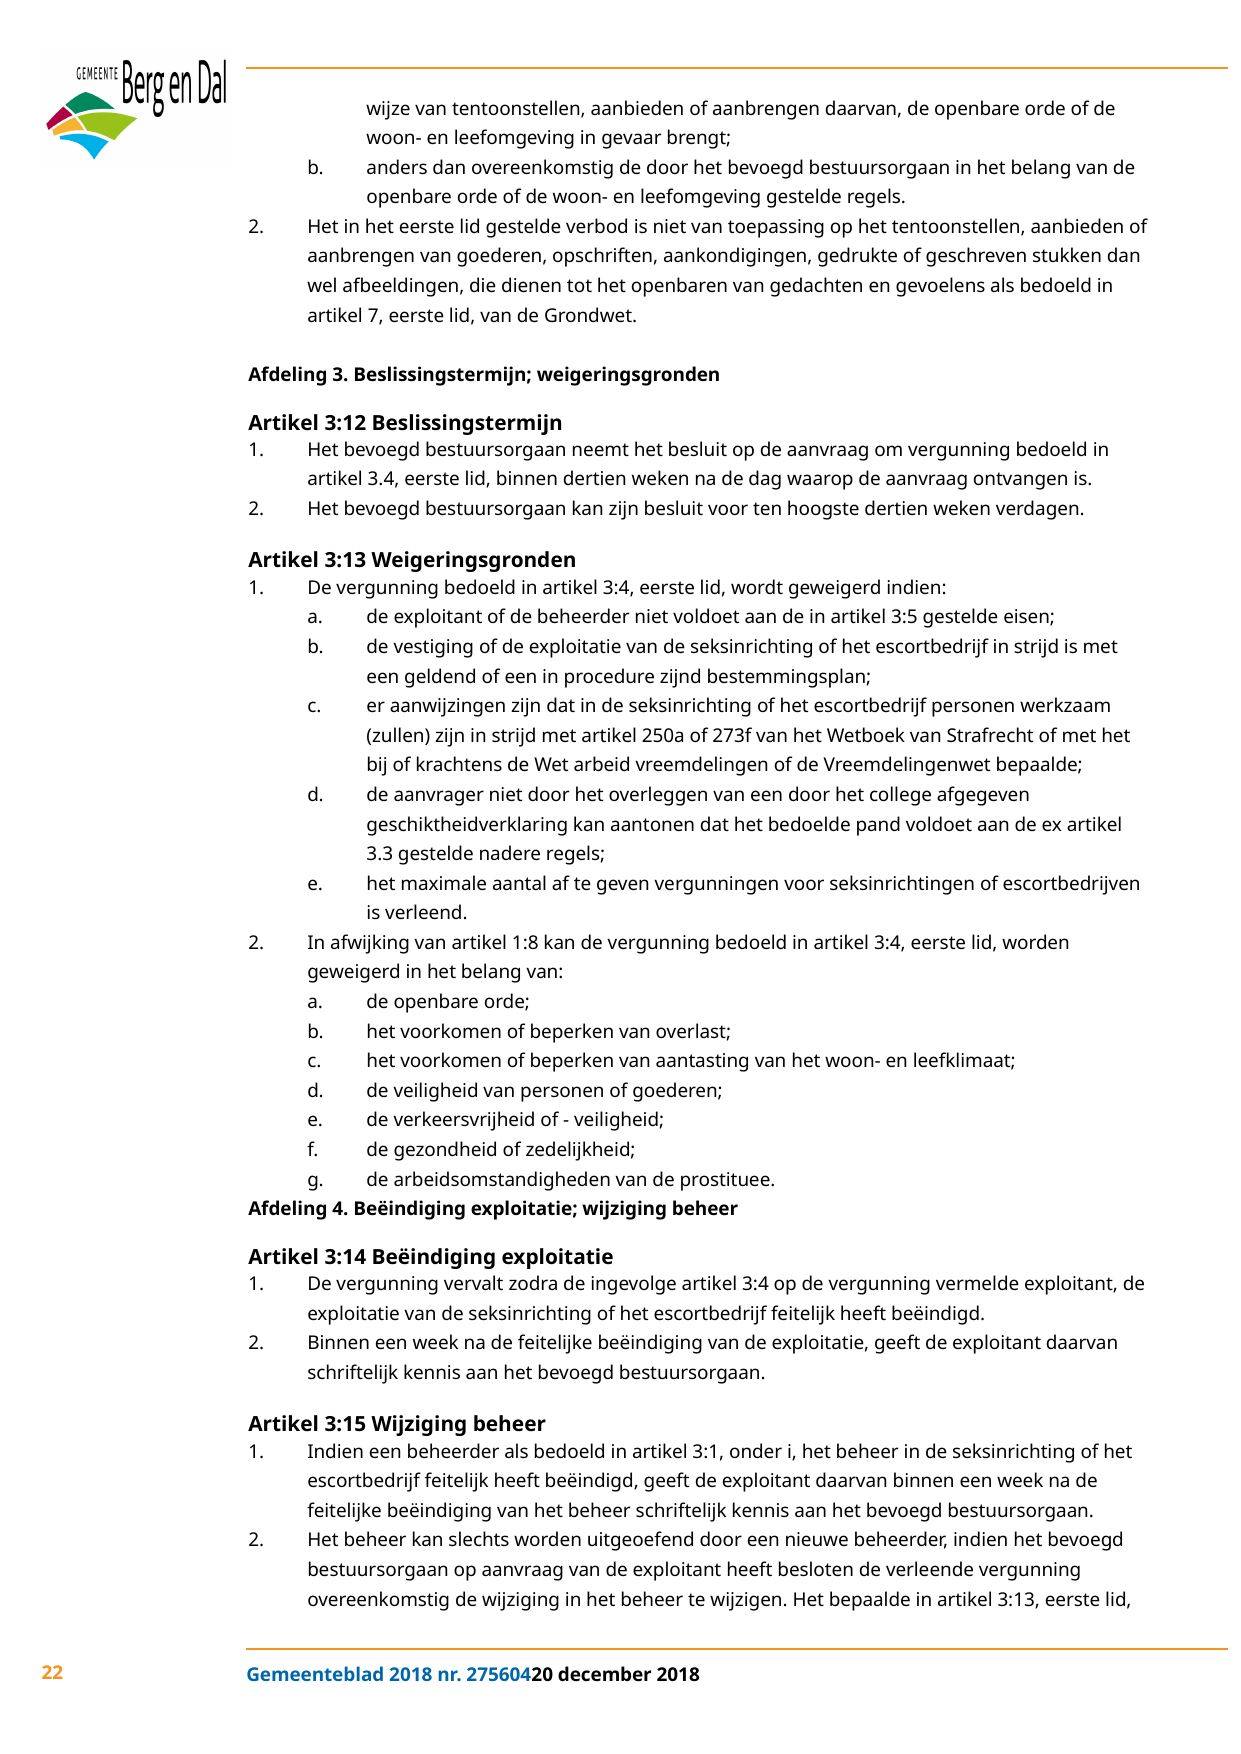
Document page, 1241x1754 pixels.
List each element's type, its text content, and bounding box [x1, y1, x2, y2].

list Het in het eerste lid gestelde verbod is niet van toepassing op het tentoonstellen, aanbieden of aanbrengen van goederen, opschriften, aankondigingen, gedrukte of geschreven stukken dan wel afbeeldingen, die dienen tot het openbaren van gedachten en gevoelens als bedoeld in artikel 7, eerste lid, van de Grondwet. [248, 213, 1152, 328]
list de gezondheid of zedelijkheid; [307, 1136, 1152, 1162]
list De vergunning vervalt zodra de ingevolge artikel 3:4 op de vergunning vermelde exploitant, de exploitatie van de seksinrichting of het escortbedrijf feitelijk heeft beëindigd. [248, 1270, 1152, 1326]
list Het bevoegd bestuursorgaan neemt het besluit op de aanvraag om vergunning bedoeld in artikel 3.4, eerste lid, binnen dertien weken na de dag waarop de aanvraag ontvangen is. [248, 436, 1152, 491]
picture [41, 47, 231, 172]
list de openbare orde; [307, 988, 1152, 1014]
list De vergunning bedoeld in artikel 3:4, eerste lid, wordt geweigerd indien: [248, 574, 1152, 600]
list wijze van tentoonstellen, aanbieden of aanbrengen daarvan, de openbare orde of de woon- en leefomgeving in gevaar brengt; [307, 95, 1152, 150]
list Het bevoegd bestuursorgaan kan zijn besluit voor ten hoogste dertien weken verdagen. [248, 495, 1152, 521]
list de vestiging of de exploitatie van de seksinrichting of het escortbedrijf in strijd is met een geldend of een in procedure zijnd bestemmingsplan; [307, 633, 1152, 688]
list het voorkomen of beperken van aantasting van het woon- en leefklimaat; [307, 1047, 1152, 1073]
list Indien een beheerder als bedoeld in artikel 3:1, onder i, het beheer in de seksinrichting of het escortbedrijf feitelijk heeft beëindigd, geeft de exploitant daarvan binnen een week na de feitelijke beëindiging van het beheer schriftelijk kennis aan het bevoegd bestuursorgaan. [248, 1438, 1152, 1523]
list Het beheer kan slechts worden uitgeoefend door een nieuwe beheerder, indien het bevoegd bestuursorgaan op aanvraag van de exploitant heeft besloten de verleende vergunning overeenkomstig de wijziging in het beheer te wijzigen. Het bepaalde in artikel 3:13, eerste lid, [248, 1527, 1152, 1612]
list de aanvrager niet door het overleggen van een door het college afgegeven geschiktheidverklaring kan aantonen dat het bedoelde pand voldoet aan de ex artikel 3.3 gestelde nadere regels; [307, 781, 1152, 866]
list er aanwijzingen zijn dat in de seksinrichting of het escortbedrijf personen werkzaam (zullen) zijn in strijd met artikel 250a of 273f van het Wetboek van Strafrecht of met het bij of krachtens de Wet arbeid vreemdelingen of de Vreemdelingenwet bepaalde; [307, 692, 1152, 777]
list de verkeersvrijheid of - veiligheid; [307, 1107, 1152, 1132]
list Binnen een week na de feitelijke beëindiging van de exploitatie, geeft de exploitant daarvan schriftelijk kennis aan het bevoegd bestuursorgaan. [248, 1329, 1152, 1385]
text Artikel 3:13 Weigeringsgronden [248, 546, 1152, 574]
list het voorkomen of beperken van overlast; [307, 1018, 1152, 1043]
text Artikel 3:12 Beslissingstermijn [248, 408, 1152, 436]
list de exploitant of de beheerder niet voldoet aan de in artikel 3:5 gestelde eisen; [307, 604, 1152, 629]
text Afdeling 3. Beslissingstermijn; weigeringsgronden [248, 361, 1152, 387]
text Artikel 3:14 Beëindiging exploitatie [248, 1242, 1152, 1270]
list de arbeidsomstandigheden van de prostituee. [307, 1166, 1152, 1191]
list anders dan overeenkomstig de door het bevoegd bestuursorgaan in het belang van de openbare orde of de woon- en leefomgeving gestelde regels. [307, 154, 1152, 209]
list het maximale aantal af te geven vergunningen voor seksinrichtingen of escortbedrijven is verleend. [307, 870, 1152, 925]
text Artikel 3:15 Wijziging beheer [248, 1409, 1152, 1438]
list In afwijking van artikel 1:8 kan de vergunning bedoeld in artikel 3:4, eerste lid, worden geweigerd in het belang van: [248, 929, 1152, 984]
list de veiligheid van personen of goederen; [307, 1077, 1152, 1103]
text Afdeling 4. Beëindiging exploitatie; wijziging beheer [248, 1195, 1152, 1221]
